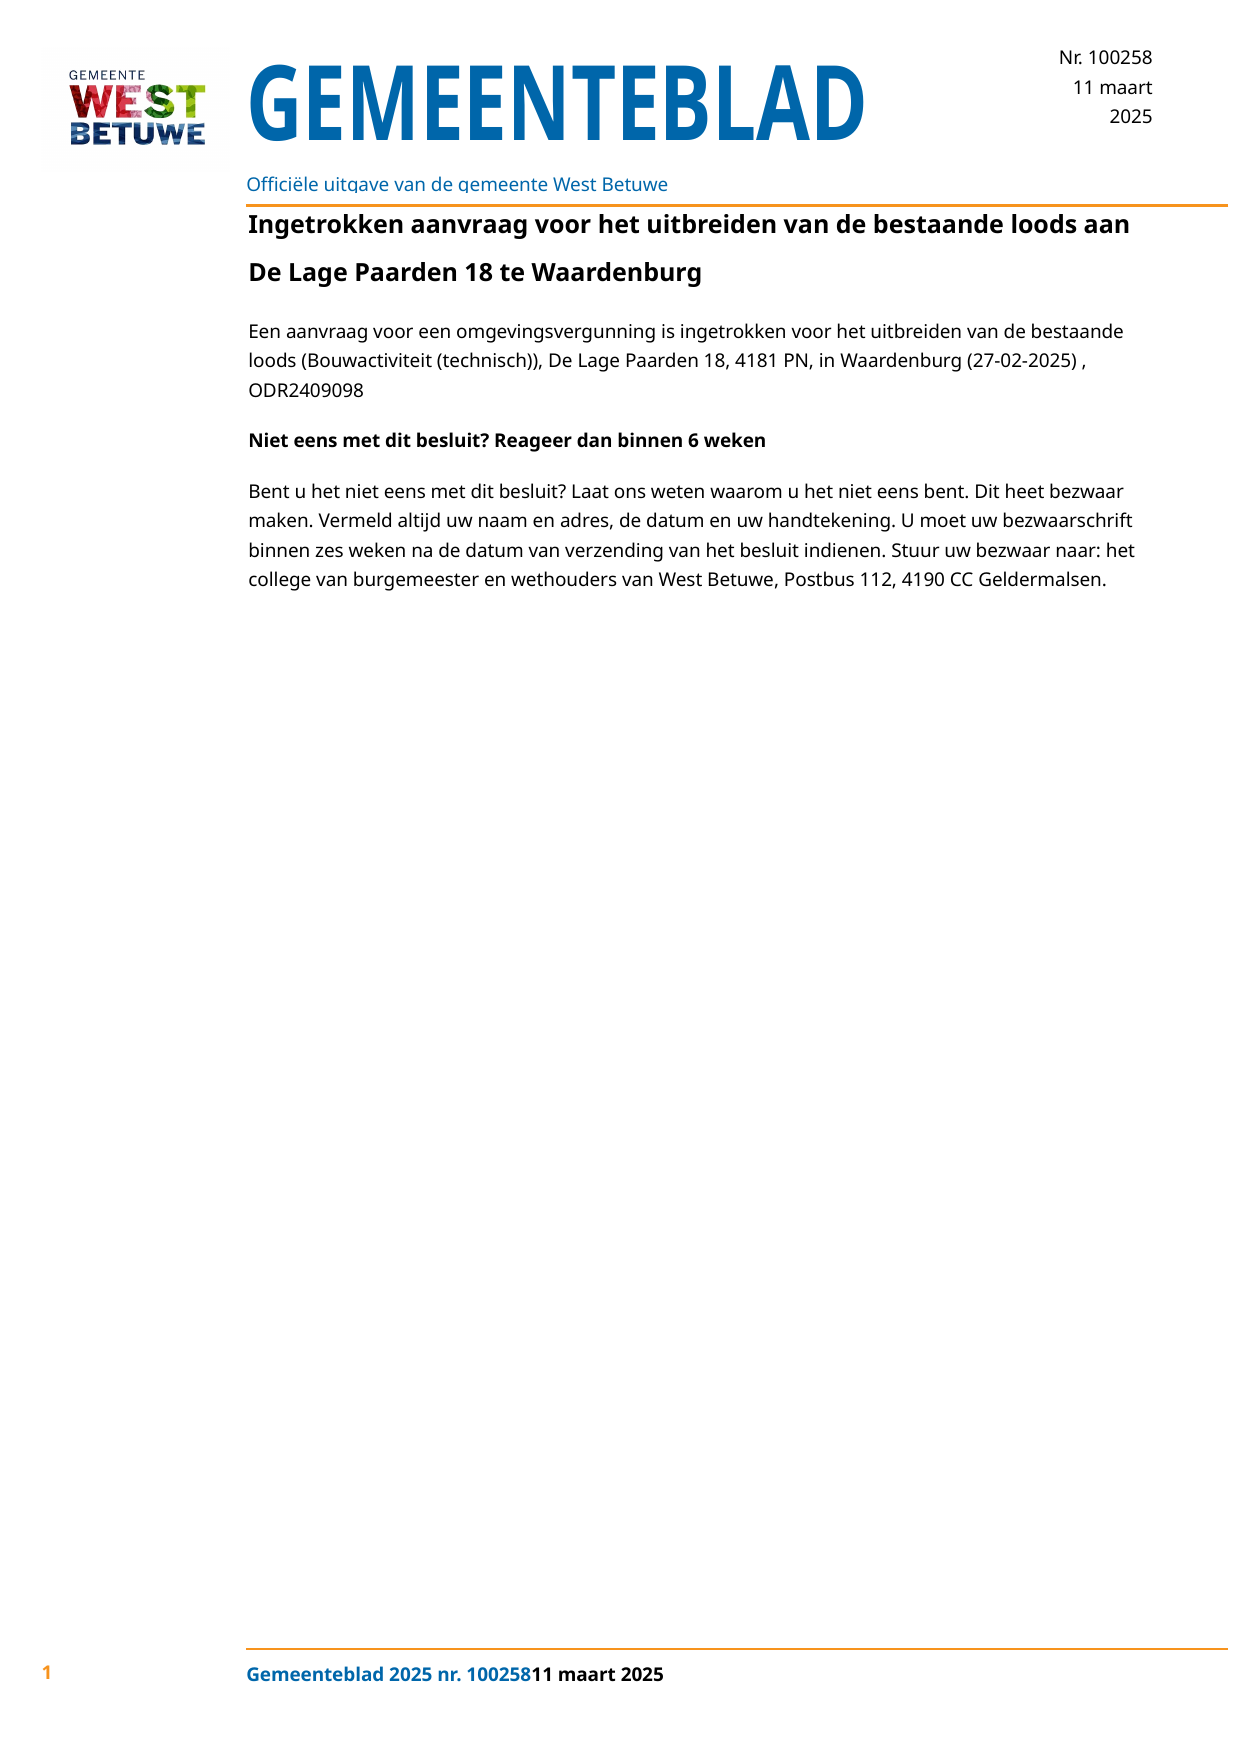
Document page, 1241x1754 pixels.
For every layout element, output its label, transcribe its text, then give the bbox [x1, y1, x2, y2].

text Ingetrokken aanvraag voor het uitbreiden van de bestaande loods aan De Lage Paarden 18 te Waardenburg [248, 207, 1152, 288]
text Niet eens met dit besluit? Reageer dan binnen 6 weken [248, 427, 1152, 453]
text Een aanvraag voor een omgevingsvergunning is ingetrokken voor het uitbreiden van de bestaande loods (Bouwactiviteit (technisch)), De Lage Paarden 18, 4181 PN, in Waardenburg (27-02-2025) , ODR2409098 [248, 318, 1152, 403]
text Bent u het niet eens met dit besluit? Laat ons weten waarom u het niet eens bent. Dit heet bezwaar maken. Vermeld altijd uw naam en adres, de datum en uw handtekening. U moet uw bezwaarschrift binnen zes weken na de datum van verzending van het besluit indienen. Stuur uw bezwaar naar: het college van burgemeester en wethouders van West Betuwe, Postbus 112, 4190 CC Geldermalsen. [248, 478, 1152, 592]
picture [41, 47, 231, 172]
